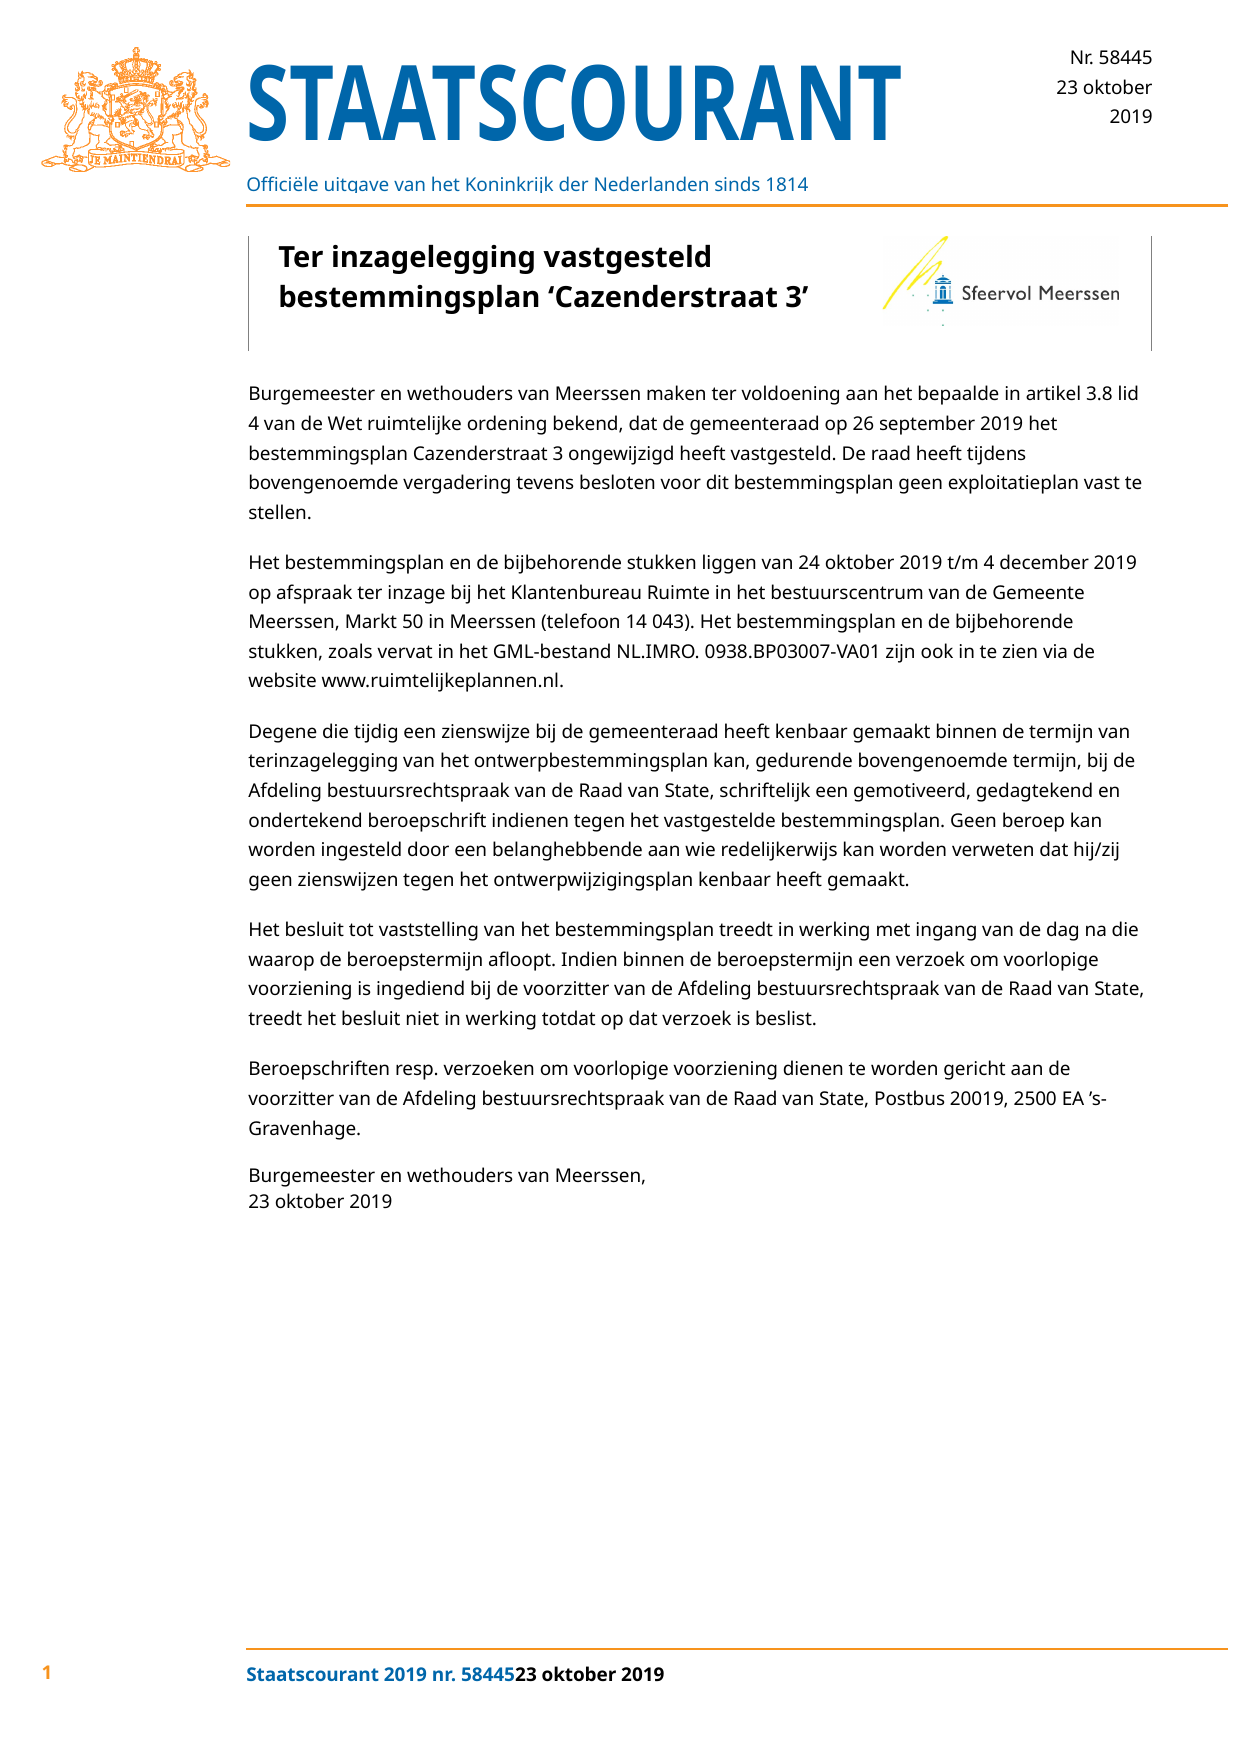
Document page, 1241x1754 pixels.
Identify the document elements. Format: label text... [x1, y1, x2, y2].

text Het besluit tot vaststelling van het bestemmingsplan treedt in werking met ingang van de dag na die waarop de beroepstermijn afloopt. Indien binnen de beroepstermijn een verzoek om voorlopige voorziening is ingediend bij de voorzitter van de Afdeling bestuursrechtspraak van de Raad van State, treedt het besluit niet in werking totdat op dat verzoek is beslist. [248, 916, 1152, 1031]
text 23 oktober 2019 [248, 1188, 1152, 1214]
picture [41, 47, 231, 172]
text Het bestemmingsplan en de bijbehorende stukken liggen van 24 oktober 2019 t/m 4 december 2019 op afspraak ter inzage bij het Klantenbureau Ruimte in het bestuurscentrum van de Gemeente Meerssen, Markt 50 in Meerssen (telefoon 14 043). Het bestemmingsplan en de bijbehorende stukken, zoals vervat in het GML-bestand NL.IMRO. 0938.BP03007-VA01 zijn ook in te zien via de website www.ruimtelijkeplannen.nl. [248, 549, 1152, 693]
picture [882, 236, 1119, 326]
text Burgemeester en wethouders van Meerssen, [248, 1163, 1152, 1188]
text Burgemeester en wethouders van Meerssen maken ter voldoening aan het bepaalde in artikel 3.8 lid 4 van de Wet ruimtelijke ordening bekend, dat de gemeenteraad op 26 september 2019 het bestemmingsplan Cazenderstraat 3 ongewijzigd heeft vastgesteld. De raad heeft tijdens bovengenoemde vergadering tevens besloten voor dit bestemmingsplan geen exploitatieplan vast te stellen. [248, 381, 1152, 525]
table_header Ter inzagelegging vastgesteld bestemmingsplan ‘Cazenderstraat 3’ [249, 236, 850, 351]
text Beroepschriften resp. verzoeken om voorlopige voorziening dienen te worden gericht aan de voorzitter van de Afdeling bestuursrechtspraak van de Raad van State, Postbus 20019, 2500 EA ’s-Gravenhage. [248, 1056, 1152, 1141]
text Degene die tijdig een zienswijze bij de gemeenteraad heeft kenbaar gemaakt binnen de termijn van terinzagelegging van het ontwerpbestemmingsplan kan, gedurende bovengenoemde termijn, bij de Afdeling bestuursrechtspraak van de Raad van State, schriftelijk een gemotiveerd, gedagtekend en ondertekend beroepschrift indienen tegen het vastgestelde bestemmingsplan. Geen beroep kan worden ingesteld door een belanghebbende aan wie redelijkerwijs kan worden verweten dat hij/zij geen zienswijzen tegen het ontwerpwijzigingsplan kenbaar heeft gemaakt. [248, 718, 1152, 892]
table_header [850, 236, 1151, 351]
